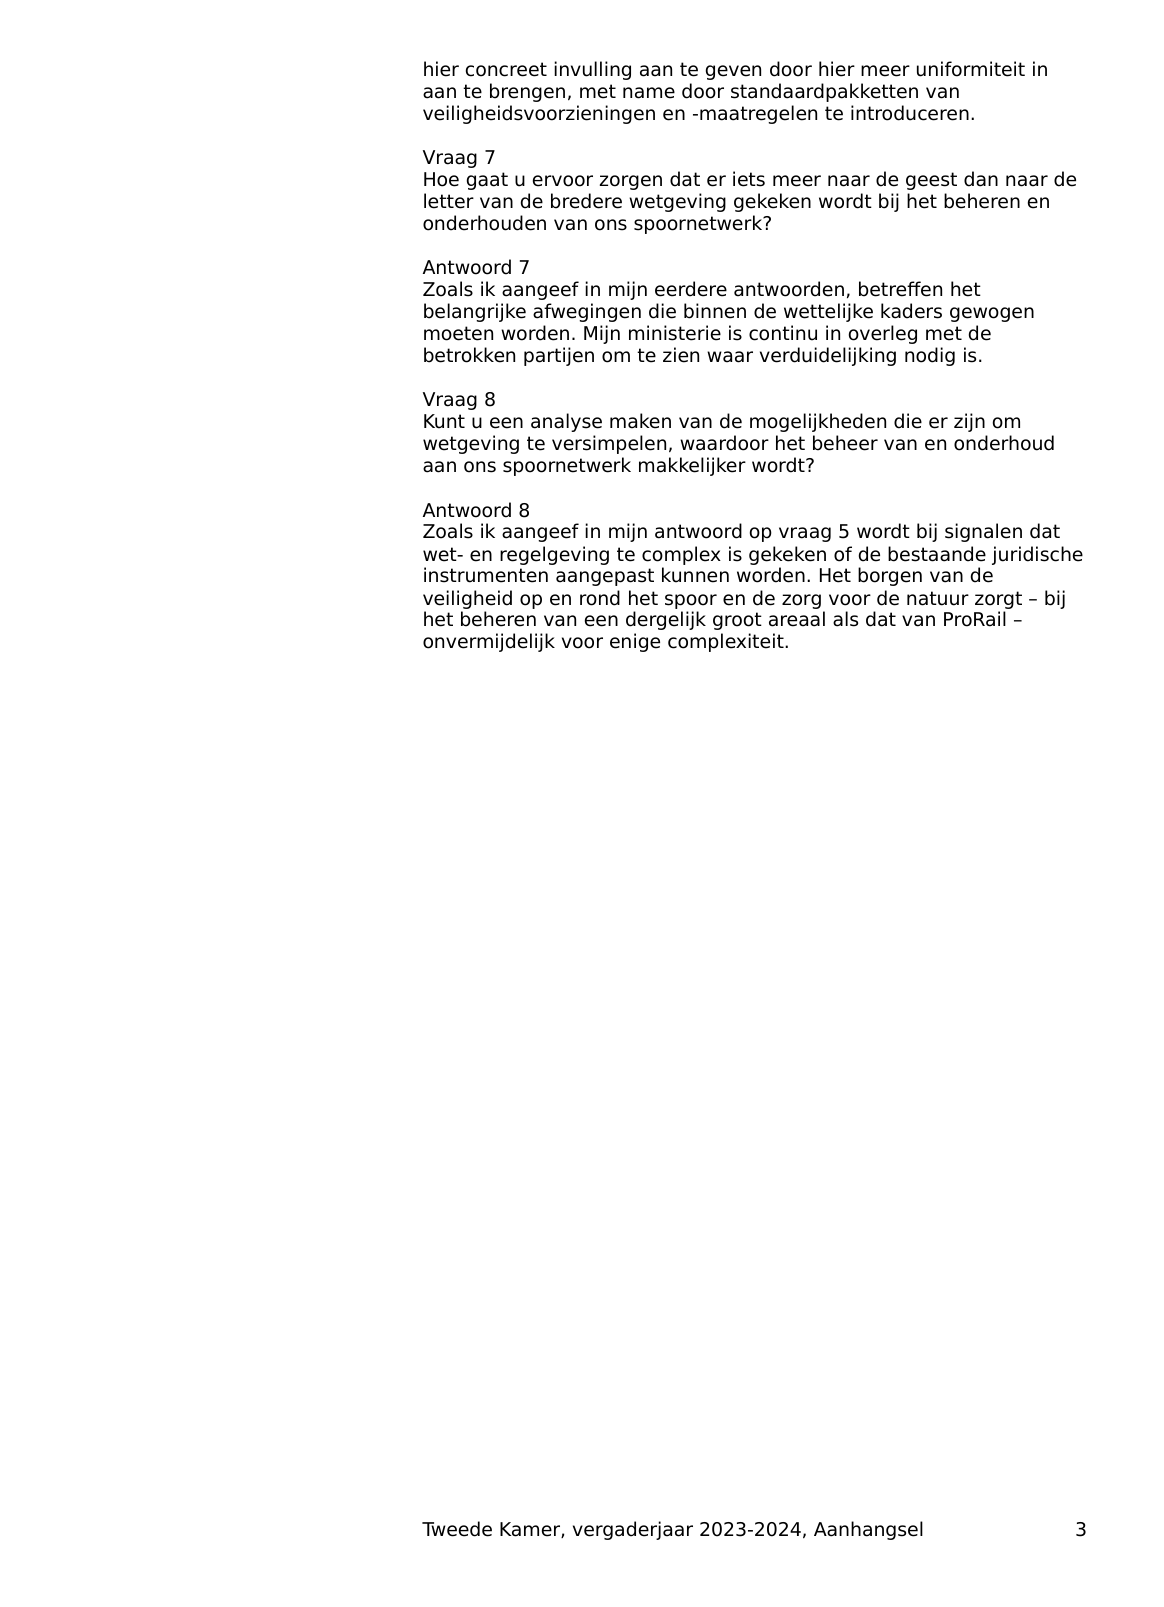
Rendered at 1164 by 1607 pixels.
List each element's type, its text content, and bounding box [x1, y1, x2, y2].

text Zoals ik aangeef in mijn antwoord op vraag 5 wordt bij signalen dat wet- en regelgeving te complex is gekeken of de bestaande juridische instrumenten aangepast kunnen worden. Het borgen van de veiligheid op en rond het spoor en de zorg voor de natuur zorgt – bij het beheren van een dergelijk groot areaal als dat van ProRail – onvermijdelijk voor enige complexiteit. [422, 521, 1087, 653]
text Hoe gaat u ervoor zorgen dat er iets meer naar de geest dan naar de letter van de bredere wetgeving gekeken wordt bij het beheren en onderhouden van ons spoornetwerk? [422, 169, 1087, 235]
text Antwoord 8 [422, 499, 1087, 521]
text hier concreet invulling aan te geven door hier meer uniformiteit in aan te brengen, met name door standaardpakketten van veiligheidsvoorzieningen en -maatregelen te introduceren. [422, 59, 1087, 125]
text Kunt u een analyse maken van de mogelijkheden die er zijn om wetgeving te versimpelen, waardoor het beheer van en onderhoud aan ons spoornetwerk makkelijker wordt? [422, 411, 1087, 477]
text Vraag 8 [422, 389, 1087, 411]
text Vraag 7 [422, 147, 1087, 169]
text Antwoord 7 [422, 257, 1087, 279]
text Zoals ik aangeef in mijn eerdere antwoorden, betreffen het belangrijke afwegingen die binnen de wettelijke kaders gewogen moeten worden. Mijn ministerie is continu in overleg met de betrokken partijen om te zien waar verduidelijking nodig is. [422, 279, 1087, 367]
